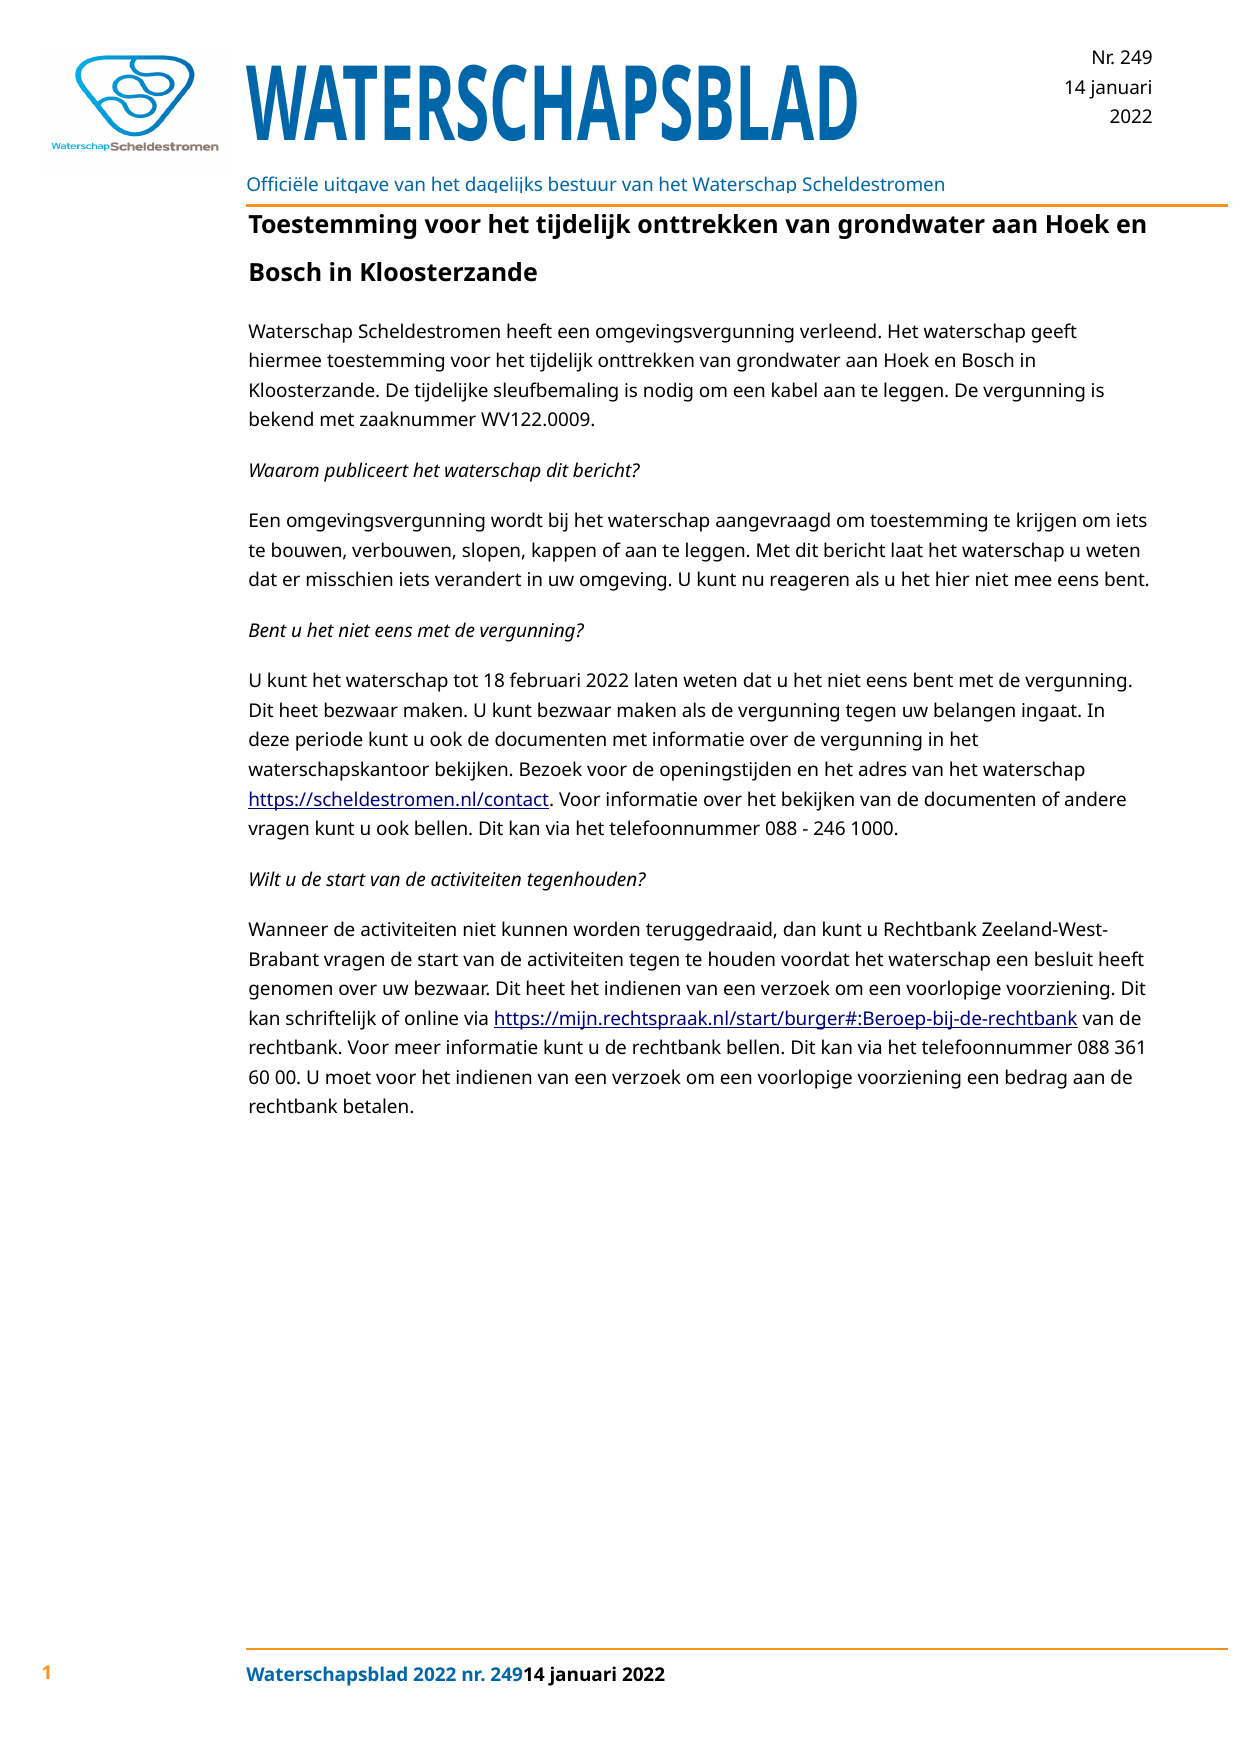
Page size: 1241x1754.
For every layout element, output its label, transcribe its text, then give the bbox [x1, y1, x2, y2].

picture [41, 47, 231, 172]
text Waarom publiceert het waterschap dit bericht? [248, 457, 1152, 483]
text Een omgevingsvergunning wordt bij het waterschap aangevraagd om toestemming te krijgen om iets te bouwen, verbouwen, slopen, kappen of aan te leggen. Met dit bericht laat het waterschap u weten dat er misschien iets verandert in uw omgeving. U kunt nu reageren als u het hier niet mee eens bent. [248, 507, 1152, 592]
text Wilt u de start van de activiteiten tegenhouden? [248, 866, 1152, 892]
text Bent u het niet eens met de vergunning? [248, 617, 1152, 643]
text Toestemming voor het tijdelijk onttrekken van grondwater aan Hoek en Bosch in Kloosterzande [248, 207, 1152, 288]
text Wanneer de activiteiten niet kunnen worden teruggedraaid, dan kunt u Rechtbank Zeeland-West-Brabant vragen de start van de activiteiten tegen te houden voordat het waterschap een besluit heeft genomen over uw bezwaar. Dit heet het indienen van een verzoek om een voorlopige voorziening. Dit kan schriftelijk of online via https://mijn.rechtspraak.nl/start/burger#:Beroep-bij-de-rechtbank van de rechtbank. Voor meer informatie kunt u de rechtbank bellen. Dit kan via het telefoonnummer 088 361 60 00. U moet voor het indienen van een verzoek om een voorlopige voorziening een bedrag aan de rechtbank betalen. [248, 916, 1152, 1119]
text Waterschap Scheldestromen heeft een omgevingsvergunning verleend. Het waterschap geeft hiermee toestemming voor het tijdelijk onttrekken van grondwater aan Hoek en Bosch in Kloosterzande. De tijdelijke sleufbemaling is nodig om een kabel aan te leggen. De vergunning is bekend met zaaknummer WV122.0009. [248, 318, 1152, 432]
text U kunt het waterschap tot 18 februari 2022 laten weten dat u het niet eens bent met de vergunning. Dit heet bezwaar maken. U kunt bezwaar maken als de vergunning tegen uw belangen ingaat. In deze periode kunt u ook de documenten met informatie over de vergunning in het waterschapskantoor bekijken. Bezoek voor de openingstijden en het adres van het waterschap https://scheldestromen.nl/contact. Voor informatie over het bekijken van de documenten of andere vragen kunt u ook bellen. Dit kan via het telefoonnummer 088 - 246 1000. [248, 667, 1152, 841]
